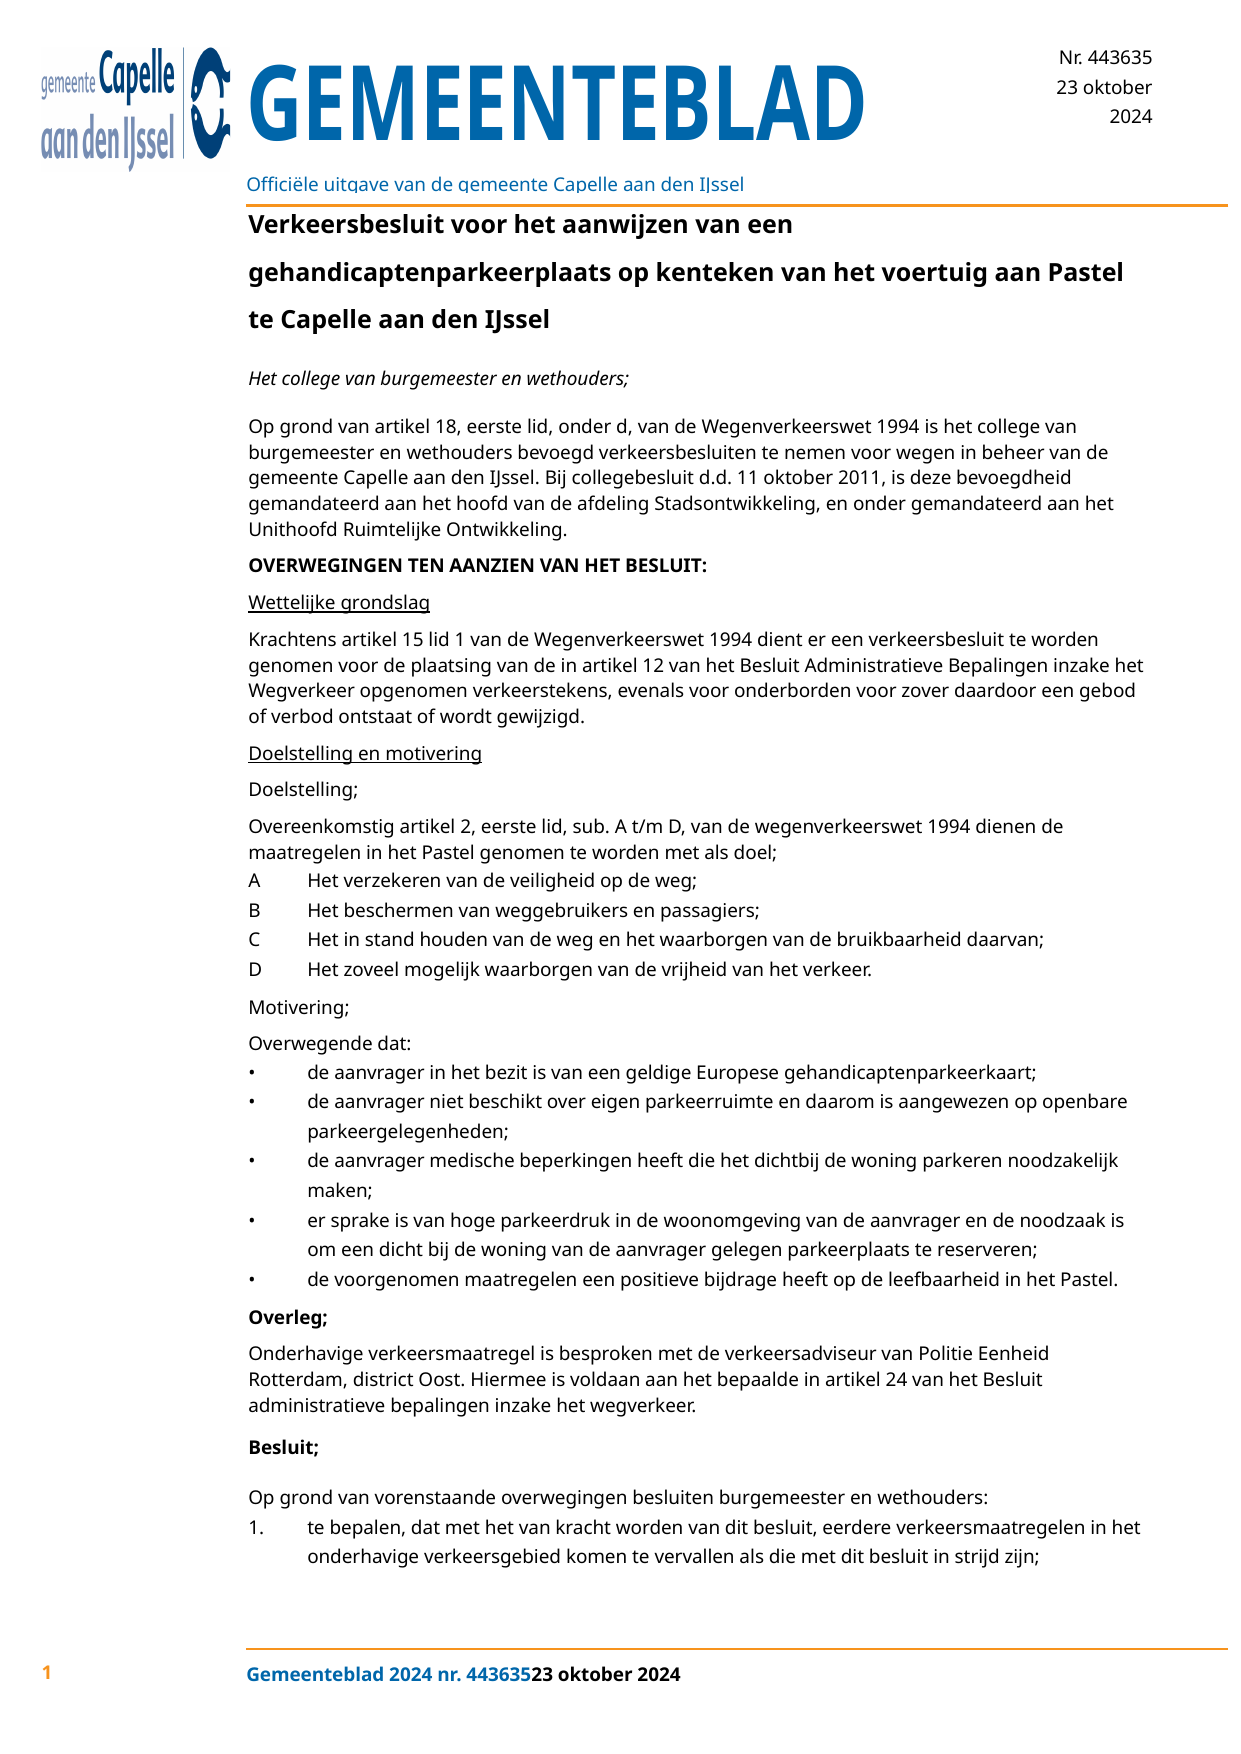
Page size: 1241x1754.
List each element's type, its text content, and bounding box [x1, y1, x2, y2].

list Het beschermen van weggebruikers en passagiers; [248, 897, 1152, 923]
text Verkeersbesluit voor het aanwijzen van een gehandicaptenparkeerplaats op kenteken van het voertuig aan Pastel te Capelle aan den IJssel [248, 207, 1152, 336]
list de aanvrager in het bezit is van een geldige Europese gehandicaptenparkeerkaart; [248, 1059, 1152, 1085]
text Onderhavige verkeersmaatregel is besproken met de verkeersadviseur van Politie Eenheid Rotterdam, district Oost. Hiermee is voldaan aan het bepaalde in artikel 24 van het Besluit administratieve bepalingen inzake het wegverkeer. [248, 1341, 1152, 1418]
text Doelstelling; [248, 777, 1152, 802]
text Op grond van vorenstaande overwegingen besluiten burgemeester en wethouders: [248, 1484, 1152, 1510]
list te bepalen, dat met het van kracht worden van dit besluit, eerdere verkeersmaatregelen in het onderhavige verkeersgebied komen te vervallen als die met dit besluit in strijd zijn; [248, 1514, 1152, 1569]
list er sprake is van hoge parkeerdruk in de woonomgeving van de aanvrager en de noodzaak is om een dicht bij de woning van de aanvrager gelegen parkeerplaats te reserveren; [248, 1207, 1152, 1262]
list de aanvrager medische beperkingen heeft die het dichtbij de woning parkeren noodzakelijk maken; [248, 1148, 1152, 1203]
text Besluit; [248, 1434, 1152, 1460]
text Motivering; [248, 994, 1152, 1020]
list Het in stand houden van de weg en het waarborgen van de bruikbaarheid daarvan; [248, 926, 1152, 952]
text Op grond van artikel 18, eerste lid, onder d, van de Wegenverkeerswet 1994 is het college van burgemeester en wethouders bevoegd verkeersbesluiten te nemen voor wegen in beheer van de gemeente Capelle aan den IJssel. Bij collegebesluit d.d. 11 oktober 2011, is deze bevoegdheid gemandateerd aan het hoofd van de afdeling Stadsontwikkeling, en onder gemandateerd aan het Unithoofd Ruimtelijke Ontwikkeling. [248, 413, 1152, 542]
text Krachtens artikel 15 lid 1 van de Wegenverkeerswet 1994 dient er een verkeersbesluit te worden genomen voor de plaatsing van de in artikel 12 van het Besluit Administratieve Bepalingen inzake het Wegverkeer opgenomen verkeerstekens, evenals voor onderborden voor zover daardoor een gebod of verbod ontstaat of wordt gewijzigd. [248, 626, 1152, 729]
text Overwegende dat: [248, 1031, 1152, 1056]
list Het zoveel mogelijk waarborgen van de vrijheid van het verkeer. [248, 956, 1152, 982]
picture [41, 47, 231, 172]
text Overleg; [248, 1304, 1152, 1330]
text OVERWEGINGEN TEN AANZIEN VAN HET BESLUIT: [248, 553, 1152, 578]
text Overeenkomstig artikel 2, eerste lid, sub. A t/m D, van de wegenverkeerswet 1994 dienen de maatregelen in het Pastel genomen te worden met als doel; [248, 813, 1152, 865]
text Wettelijke grondslag [248, 589, 1152, 615]
list de aanvrager niet beschikt over eigen parkeerruimte en daarom is aangewezen op openbare parkeergelegenheden; [248, 1088, 1152, 1144]
text Het college van burgemeester en wethouders; [248, 366, 1152, 391]
list de voorgenomen maatregelen een positieve bijdrage heeft op de leefbaarheid in het Pastel. [248, 1266, 1152, 1292]
list Het verzekeren van de veiligheid op de weg; [248, 867, 1152, 893]
text Doelstelling en motivering [248, 740, 1152, 766]
